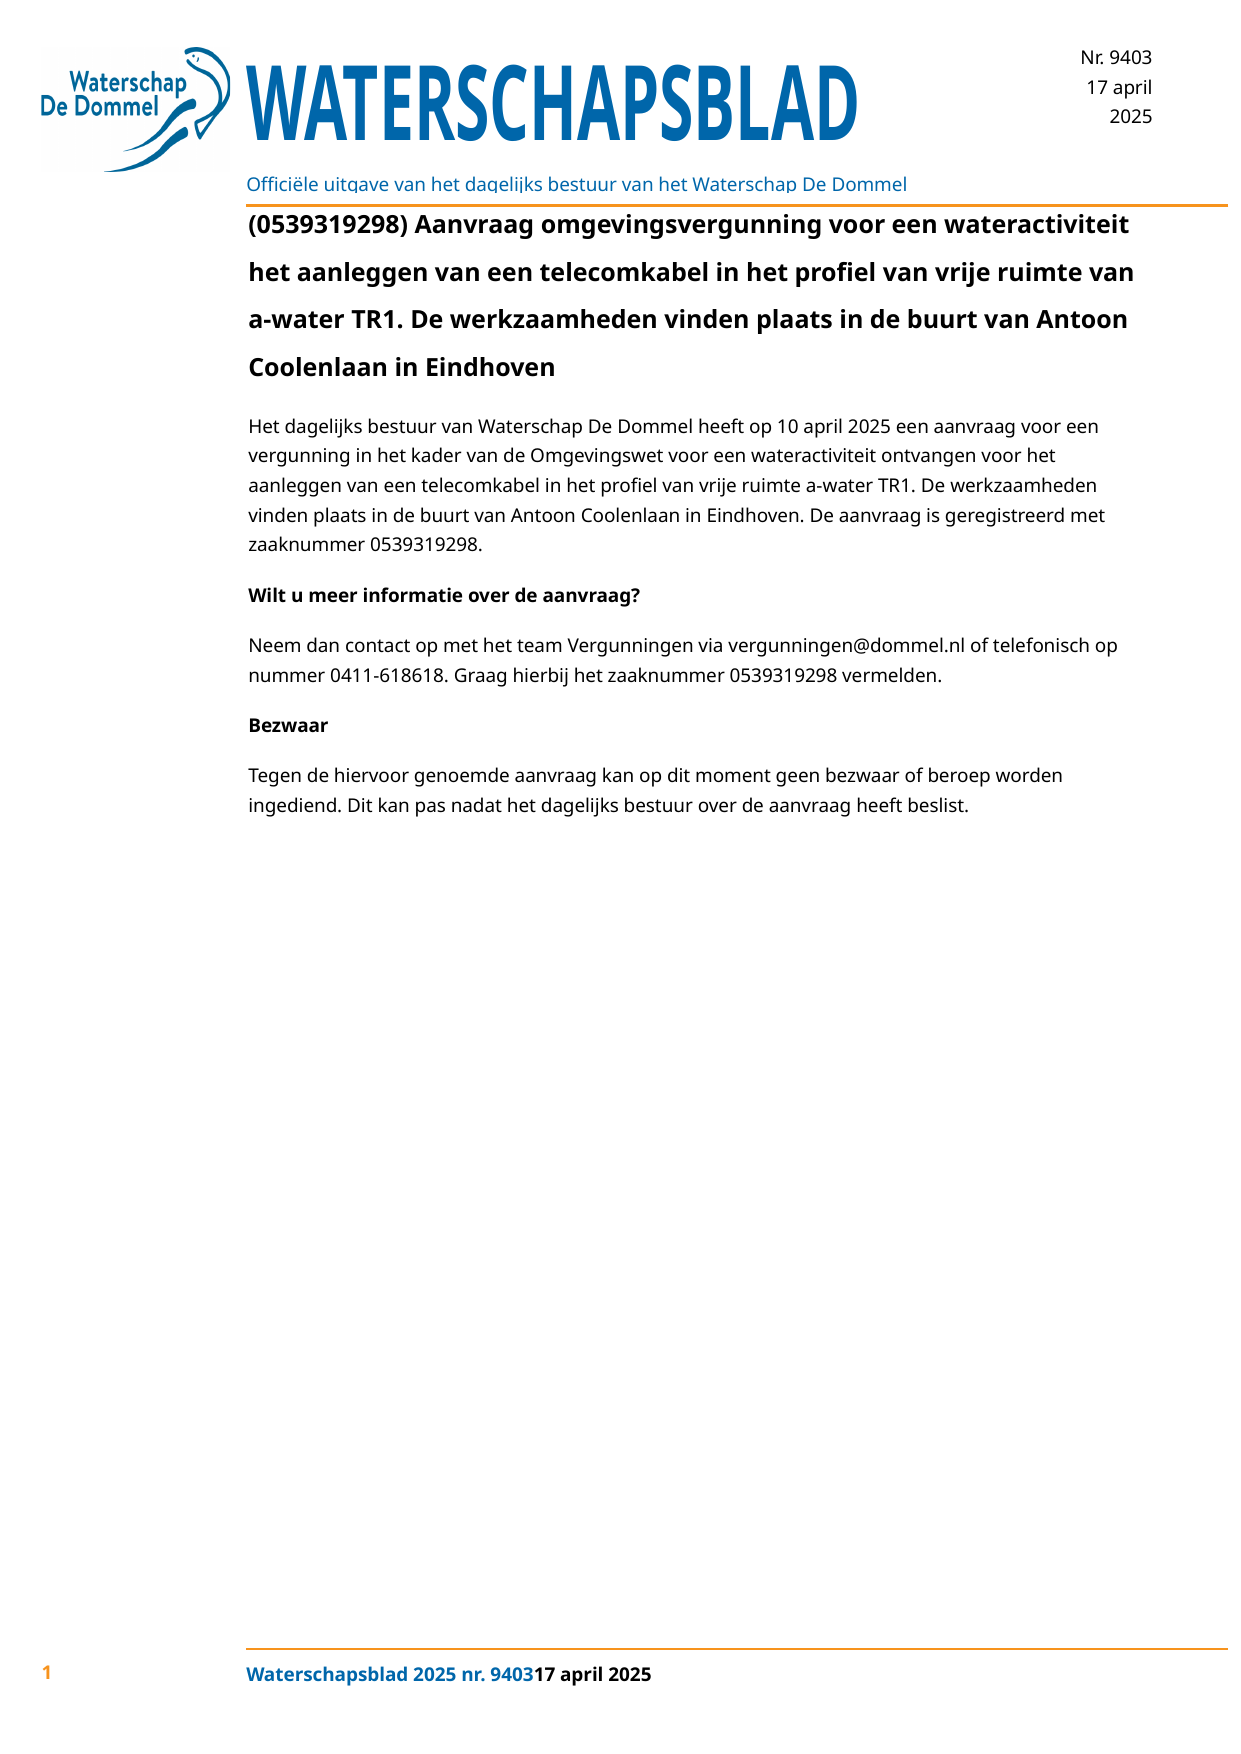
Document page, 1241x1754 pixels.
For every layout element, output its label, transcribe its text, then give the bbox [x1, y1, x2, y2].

picture [204, 47, 231, 76]
text Tegen de hiervoor genoemde aanvraag kan op dit moment geen bezwaar of beroep worden ingediend. Dit kan pas nadat het dagelijks bestuur over de aanvraag heeft beslist. [248, 763, 1152, 818]
picture [45, 99, 51, 111]
text Neem dan contact op met het team Vergunningen via vergunningen@dommel.nl of telefonisch op nummer 0411-618618. Graag hierbij het zaaknummer 0539319298 vermelden. [248, 632, 1152, 688]
text Bezwaar [248, 712, 1152, 738]
text (0539319298) Aanvraag omgevingsvergunning voor een wateractiviteit het aanleggen van een telecomkabel in het profiel van vrije ruimte van a-water TR1. De werkzaamheden vinden plaats in de buurt van Antoon Coolenlaan in Eindhoven [248, 207, 1152, 384]
text Het dagelijks bestuur van Waterschap De Dommel heeft op 10 april 2025 een aanvraag voor een vergunning in het kader van de Omgevingswet voor een wateractiviteit ontvangen voor het aanleggen van een telecomkabel in het profiel van vrije ruimte a-water TR1. De werkzaamheden vinden plaats in de buurt van Antoon Coolenlaan in Eindhoven. De aanvraag is geregistreerd met zaaknummer 0539319298. [248, 413, 1152, 557]
picture [41, 47, 231, 172]
picture [198, 118, 210, 131]
text Wilt u meer informatie over de aanvraag? [248, 582, 1152, 608]
